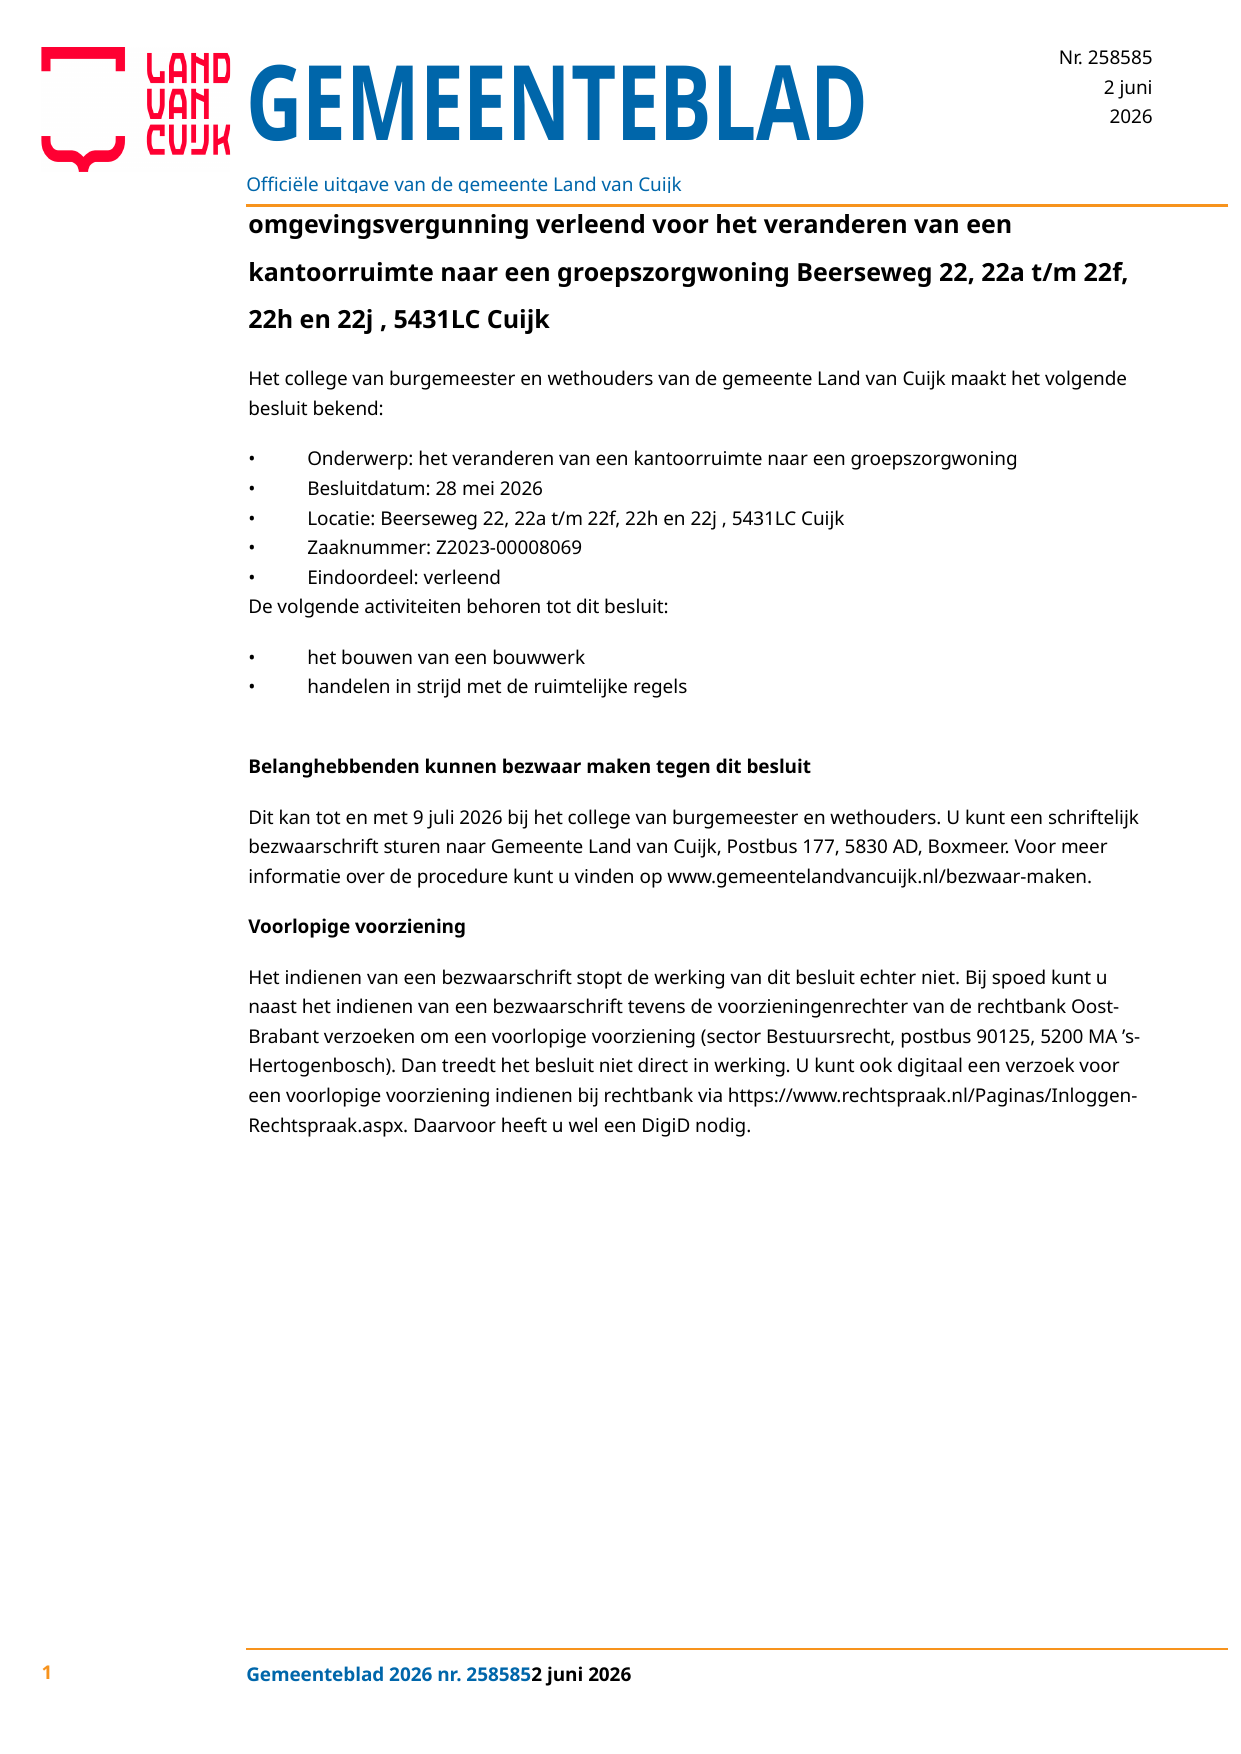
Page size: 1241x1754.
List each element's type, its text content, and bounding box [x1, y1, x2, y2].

text De volgende activiteiten behoren tot dit besluit: [248, 593, 1152, 619]
list Locatie: Beerseweg 22, 22a t/m 22f, 22h en 22j , 5431LC Cuijk [248, 505, 1152, 530]
list handelen in strijd met de ruimtelijke regels [248, 673, 1152, 699]
text Belanghebbenden kunnen bezwaar maken tegen dit besluit [248, 753, 1152, 779]
list Besluitdatum: 28 mei 2026 [248, 475, 1152, 501]
text omgevingsvergunning verleend voor het veranderen van een kantoorruimte naar een groepszorgwoning Beerseweg 22, 22a t/m 22f, 22h en 22j , 5431LC Cuijk [248, 207, 1152, 336]
list Zaaknummer: Z2023-00008069 [248, 534, 1152, 560]
picture [41, 47, 231, 172]
text Dit kan tot en met 9 juli 2026 bij het college van burgemeester en wethouders. U kunt een schriftelijk bezwaarschrift sturen naar Gemeente Land van Cuijk, Postbus 177, 5830 AD, Boxmeer. Voor meer informatie over de procedure kunt u vinden op www.gemeentelandvancuijk.nl/bezwaar-maken. [248, 804, 1152, 889]
list Onderwerp: het veranderen van een kantoorruimte naar een groepszorgwoning [248, 446, 1152, 471]
text Voorlopige voorziening [248, 913, 1152, 939]
text Het indienen van een bezwaarschrift stopt de werking van dit besluit echter niet. Bij spoed kunt u naast het indienen van een bezwaarschrift tevens de voorzieningenrechter van de rechtbank Oost-Brabant verzoeken om een voorlopige voorziening (sector Bestuursrecht, postbus 90125, 5200 MA ’s-Hertogenbosch). Dan treedt het besluit niet direct in werking. U kunt ook digitaal een verzoek voor een voorlopige voorziening indienen bij rechtbank via https://www.rechtspraak.nl/Paginas/Inloggen-Rechtspraak.aspx. Daarvoor heeft u wel een DigiD nodig. [248, 964, 1152, 1137]
list het bouwen van een bouwwerk [248, 644, 1152, 669]
text Het college van burgemeester en wethouders van de gemeente Land van Cuijk maakt het volgende besluit bekend: [248, 366, 1152, 421]
list Eindoordeel: verleend [248, 564, 1152, 589]
